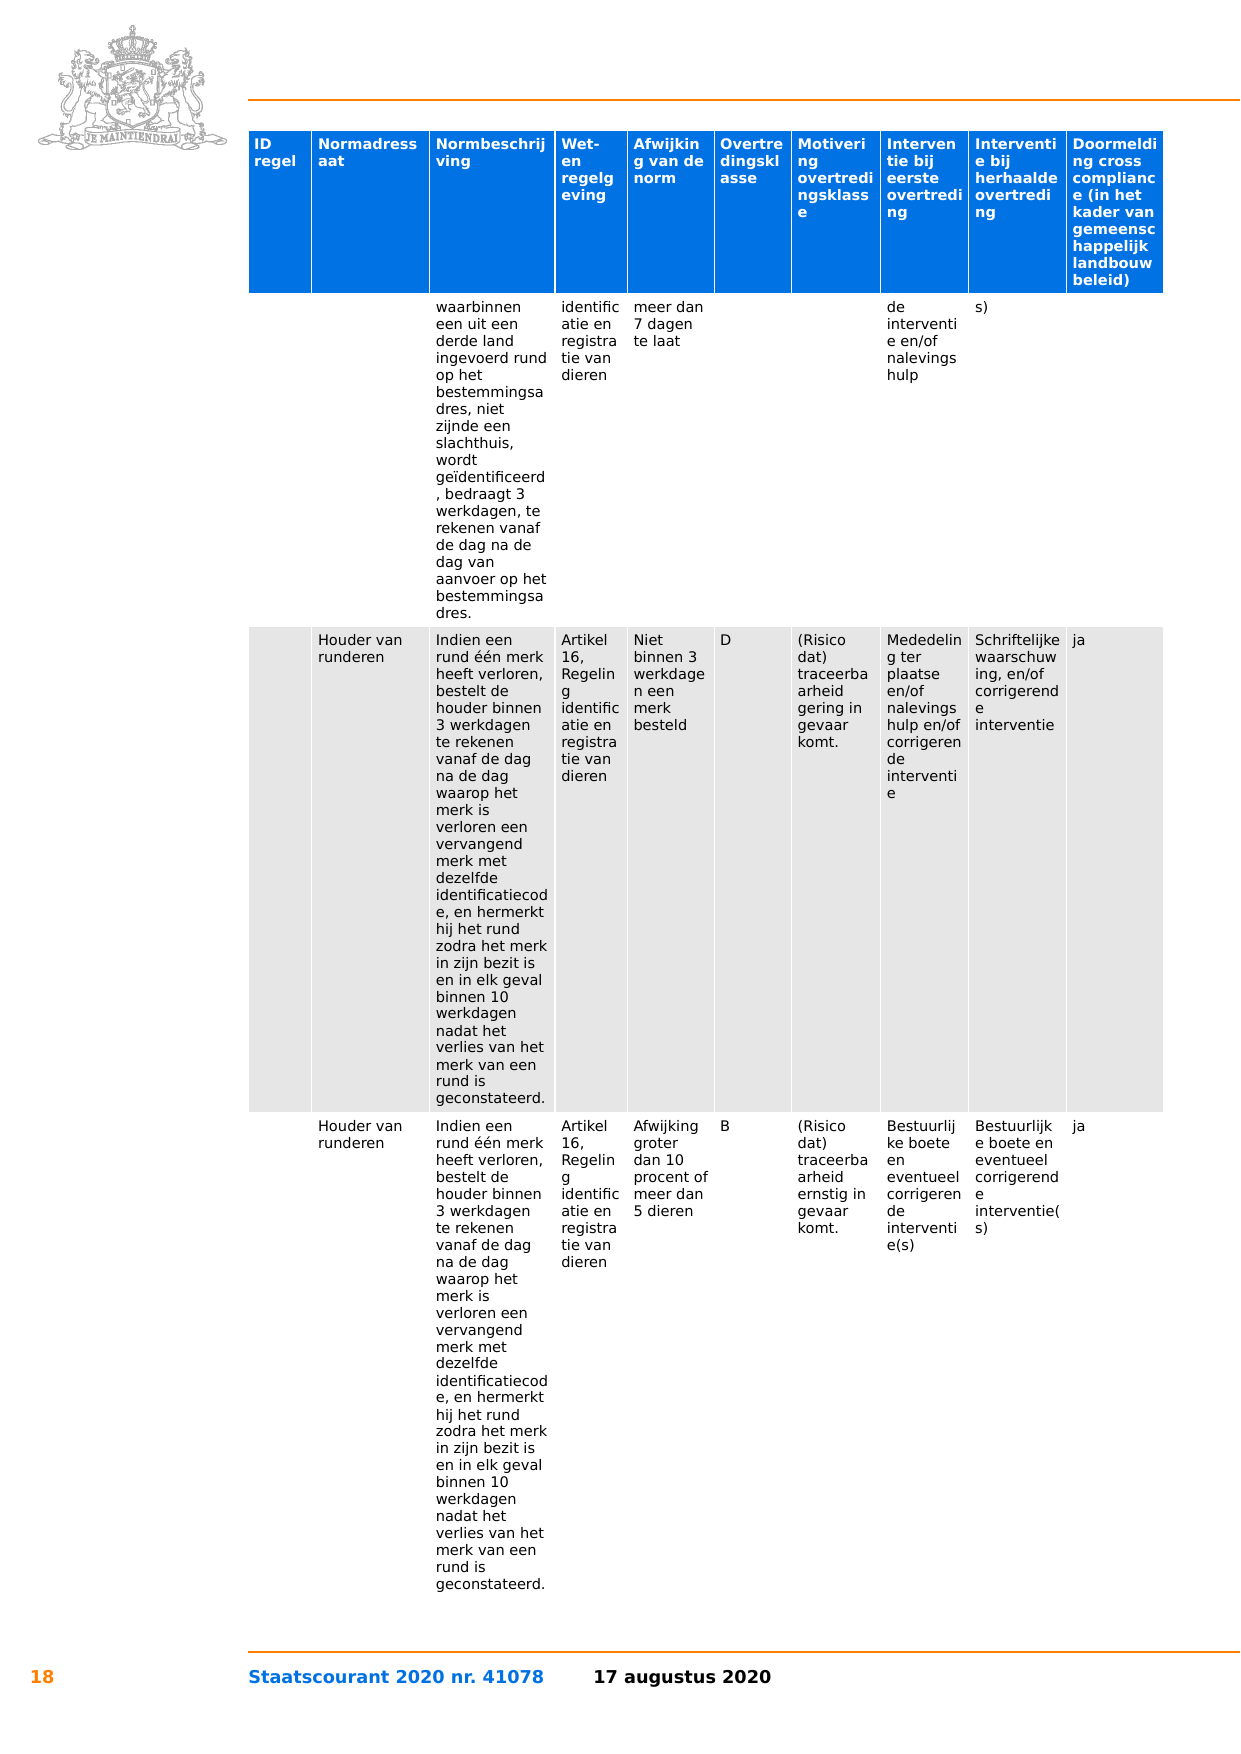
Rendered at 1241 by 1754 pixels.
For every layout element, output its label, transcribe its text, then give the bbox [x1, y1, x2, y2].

table_cell s) [969, 294, 1066, 626]
picture [38, 25, 227, 150]
table_cell [312, 294, 429, 626]
table_cell ja [1067, 1113, 1163, 1598]
table_header Afwijking van de norm [628, 131, 714, 293]
table_cell [249, 294, 311, 626]
table_header Wet- en regelgeving [556, 131, 627, 293]
table_cell meer dan 7 dagen te laat [628, 294, 714, 626]
table_cell Houder van runderen [312, 627, 429, 1112]
table_header ID regel [249, 131, 311, 293]
table_cell Niet binnen 3 werkdagen een merk besteld [628, 627, 714, 1112]
table_cell Schriftelijke waarschuwing, en/of corrigerende interventie [969, 627, 1066, 1112]
table_cell ja [1067, 627, 1163, 1112]
table_cell Artikel 16, Regeling identificatie en registratie van dieren [556, 627, 627, 1112]
table_header Overtredingsklasse [715, 131, 791, 293]
table_cell B [715, 1113, 791, 1598]
table_header Motivering overtredingsklasse [792, 131, 880, 293]
table_cell [249, 627, 311, 1112]
table_cell Bestuurlijke boete en eventueel corrigerende interventie(s) [881, 1113, 968, 1598]
table_header Interventie bij herhaalde overtreding [969, 131, 1066, 293]
table_cell Artikel 16, Regeling identificatie en registratie van dieren [556, 1113, 627, 1598]
table_cell waarbinnen een uit een derde land ingevoerd rund op het bestemmingsadres, niet zijnde een slachthuis, wordt geïdentificeerd, bedraagt 3 werkdagen, te rekenen vanaf de dag na de dag van aanvoer op het bestemmingsadres. [430, 294, 554, 626]
table_cell [1067, 294, 1163, 626]
table_cell Afwijking groter dan 10 procent of meer dan 5 dieren [628, 1113, 714, 1598]
table_header Normbeschrijving [430, 131, 554, 293]
table_cell identificatie en registratie van dieren [556, 294, 627, 626]
table_header Doormelding cross compliance (in het kader van gemeenschappelijk landbouwbeleid) [1067, 131, 1163, 293]
table_cell Indien een rund één merk heeft verloren, bestelt de houder binnen 3 werkdagen te rekenen vanaf de dag na de dag waarop het merk is verloren een vervangend merk met dezelfde identificatiecode, en hermerkt hij het rund zodra het merk in zijn bezit is en in elk geval binnen 10 werkdagen nadat het verlies van het merk van een rund is geconstateerd. [430, 627, 554, 1112]
table_cell Bestuurlijke boete en eventueel corrigerende interventie(s) [969, 1113, 1066, 1598]
table_cell (Risico dat) traceerbaarheid gering in gevaar komt. [792, 627, 880, 1112]
table_cell Indien een rund één merk heeft verloren, bestelt de houder binnen 3 werkdagen te rekenen vanaf de dag na de dag waarop het merk is verloren een vervangend merk met dezelfde identificatiecode, en hermerkt hij het rund zodra het merk in zijn bezit is en in elk geval binnen 10 werkdagen nadat het verlies van het merk van een rund is geconstateerd. [430, 1113, 554, 1598]
table_cell [792, 294, 880, 626]
table_header Normadressaat [312, 131, 429, 293]
table_cell [249, 1113, 311, 1598]
table_cell [715, 294, 791, 626]
table_cell D [715, 627, 791, 1112]
table_cell Mededeling ter plaatse en/of nalevingshulp en/of corrigerende interventie [881, 627, 968, 1112]
table_header Interventie bij eerste overtreding [881, 131, 968, 293]
table_cell de interventie en/of nalevingshulp [881, 294, 968, 626]
table_cell Houder van runderen [312, 1113, 429, 1598]
table_cell (Risico dat) traceerbaarheid ernstig in gevaar komt. [792, 1113, 880, 1598]
